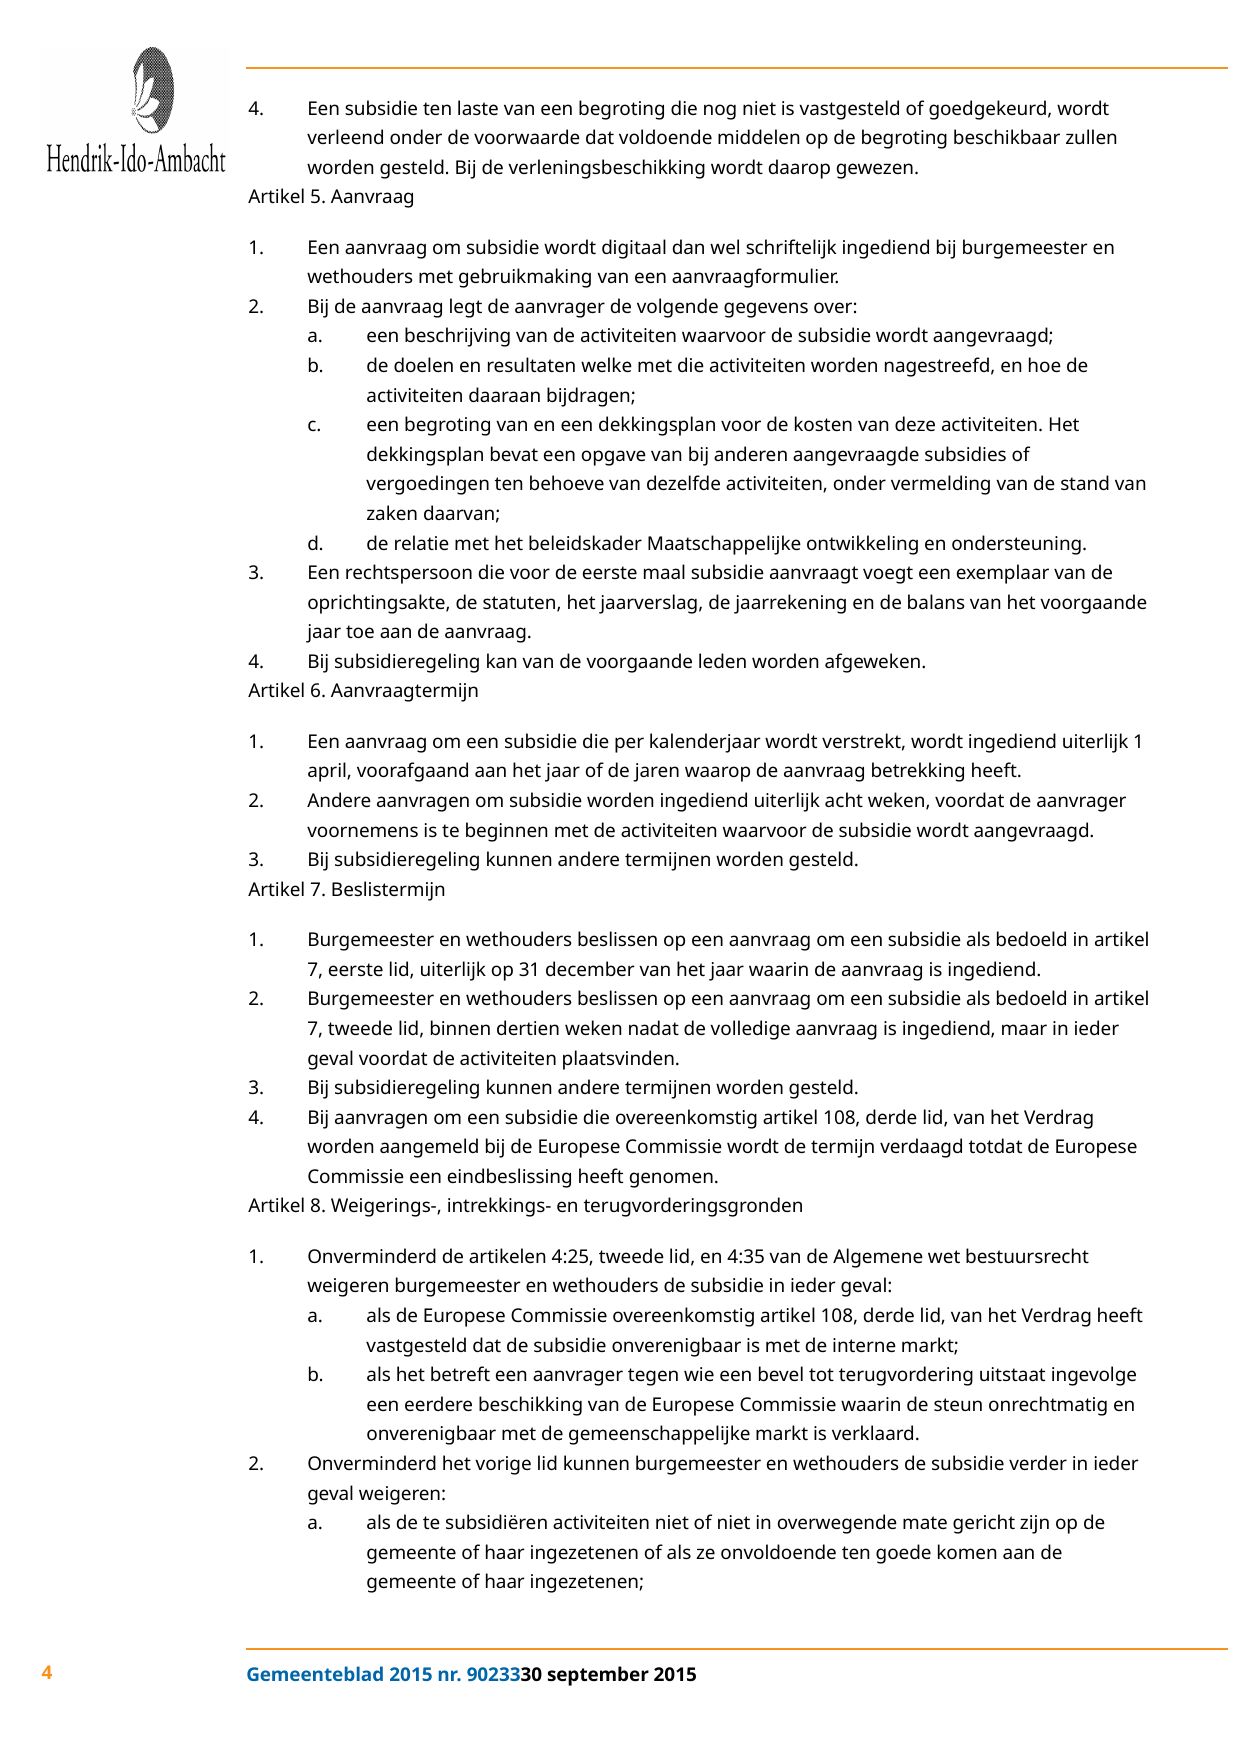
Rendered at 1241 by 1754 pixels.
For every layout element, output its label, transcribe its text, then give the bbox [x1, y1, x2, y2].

list Bij subsidieregeling kan van de voorgaande leden worden afgeweken. [248, 648, 1152, 674]
list als het betreft een aanvrager tegen wie een bevel tot terugvordering uitstaat ingevolge een eerdere beschikking van de Europese Commissie waarin de steun onrechtmatig en onverenigbaar met de gemeenschappelijke markt is verklaard. [307, 1361, 1152, 1446]
list Burgemeester en wethouders beslissen op een aanvraag om een subsidie als bedoeld in artikel 7, tweede lid, binnen dertien weken nadat de volledige aanvraag is ingediend, maar in ieder geval voordat de activiteiten plaatsvinden. [248, 986, 1152, 1071]
list Een rechtspersoon die voor de eerste maal subsidie aanvraagt voegt een exemplaar van de oprichtingsakte, de statuten, het jaarverslag, de jaarrekening en de balans van het voorgaande jaar toe aan de aanvraag. [248, 559, 1152, 644]
list Andere aanvragen om subsidie worden ingediend uiterlijk acht weken, voordat de aanvrager voornemens is te beginnen met de activiteiten waarvoor de subsidie wordt aangevraagd. [248, 787, 1152, 843]
list Onverminderd de artikelen 4:25, tweede lid, en 4:35 van de Algemene wet bestuursrecht weigeren burgemeester en wethouders de subsidie in ieder geval: [248, 1243, 1152, 1298]
list de relatie met het beleidskader Maatschappelijke ontwikkeling en ondersteuning. [307, 530, 1152, 556]
list Een aanvraag om een subsidie die per kalenderjaar wordt verstrekt, wordt ingediend uiterlijk 1 april, voorafgaand aan het jaar of de jaren waarop de aanvraag betrekking heeft. [248, 728, 1152, 783]
list de doelen en resultaten welke met die activiteiten worden nagestreefd, en hoe de activiteiten daaraan bijdragen; [307, 352, 1152, 408]
list als de Europese Commissie overeenkomstig artikel 108, derde lid, van het Verdrag heeft vastgesteld dat de subsidie onverenigbaar is met de interne markt; [307, 1302, 1152, 1358]
text Artikel 8. Weigerings-, intrekkings- en terugvorderingsgronden [248, 1193, 1152, 1218]
list Burgemeester en wethouders beslissen op een aanvraag om een subsidie als bedoeld in artikel 7, eerste lid, uiterlijk op 31 december van het jaar waarin de aanvraag is ingediend. [248, 926, 1152, 982]
list als de te subsidiëren activiteiten niet of niet in overwegende mate gericht zijn op de gemeente of haar ingezetenen of als ze onvoldoende ten goede komen aan de gemeente of haar ingezetenen; [307, 1509, 1152, 1594]
list Bij subsidieregeling kunnen andere termijnen worden gesteld. [248, 846, 1152, 872]
list Een subsidie ten laste van een begroting die nog niet is vastgesteld of goedgekeurd, wordt verleend onder de voorwaarde dat voldoende middelen op de begroting beschikbaar zullen worden gesteld. Bij de verleningsbeschikking wordt daarop gewezen. [248, 95, 1152, 180]
list Bij aanvragen om een subsidie die overeenkomstig artikel 108, derde lid, van het Verdrag worden aangemeld bij de Europese Commissie wordt de termijn verdaagd totdat de Europese Commissie een eindbeslissing heeft genomen. [248, 1104, 1152, 1189]
list Bij de aanvraag legt de aanvrager de volgende gegevens over: [248, 293, 1152, 319]
list een begroting van en een dekkingsplan voor de kosten van deze activiteiten. Het dekkingsplan bevat een opgave van bij anderen aangevraagde subsidies of vergoedingen ten behoeve van dezelfde activiteiten, onder vermelding van de stand van zaken daarvan; [307, 411, 1152, 526]
picture [41, 47, 231, 172]
list een beschrijving van de activiteiten waarvoor de subsidie wordt aangevraagd; [307, 323, 1152, 348]
list Onverminderd het vorige lid kunnen burgemeester en wethouders de subsidie verder in ieder geval weigeren: [248, 1450, 1152, 1506]
text Artikel 7. Beslistermijn [248, 876, 1152, 902]
list Bij subsidieregeling kunnen andere termijnen worden gesteld. [248, 1074, 1152, 1100]
text Artikel 5. Aanvraag [248, 183, 1152, 209]
text Artikel 6. Aanvraagtermijn [248, 678, 1152, 703]
list Een aanvraag om subsidie wordt digitaal dan wel schriftelijk ingediend bij burgemeester en wethouders met gebruikmaking van een aanvraagformulier. [248, 234, 1152, 289]
